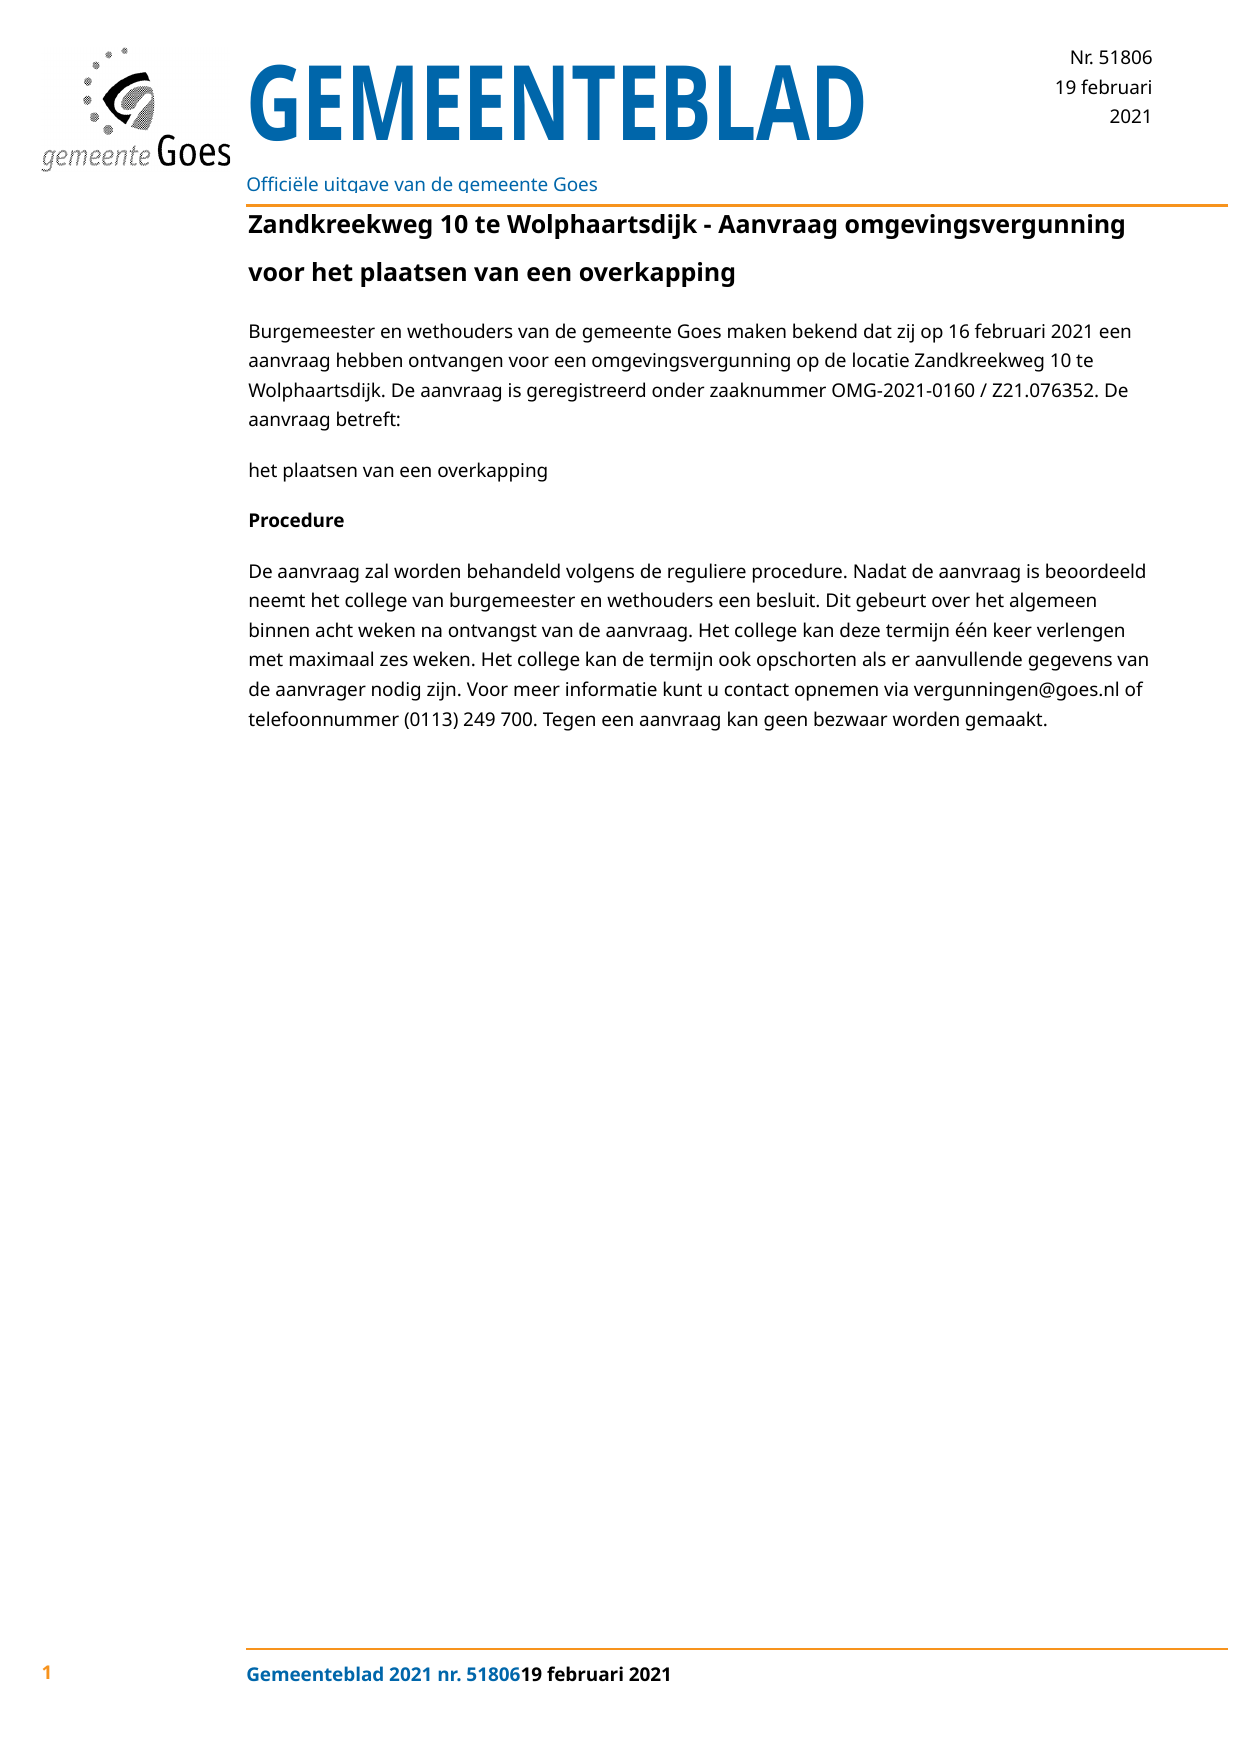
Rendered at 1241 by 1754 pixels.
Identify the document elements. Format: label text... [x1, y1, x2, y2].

text Burgemeester en wethouders van de gemeente Goes maken bekend dat zij op 16 februari 2021 een aanvraag hebben ontvangen voor een omgevingsvergunning op de locatie Zandkreekweg 10 te Wolphaartsdijk. De aanvraag is geregistreerd onder zaaknummer OMG-2021-0160 / Z21.076352. De aanvraag betreft: [248, 318, 1152, 432]
text Procedure [248, 507, 1152, 533]
picture [41, 47, 231, 172]
text De aanvraag zal worden behandeld volgens de reguliere procedure. Nadat de aanvraag is beoordeeld neemt het college van burgemeester en wethouders een besluit. Dit gebeurt over het algemeen binnen acht weken na ontvangst van de aanvraag. Het college kan deze termijn één keer verlengen met maximaal zes weken. Het college kan de termijn ook opschorten als er aanvullende gegevens van de aanvrager nodig zijn. Voor meer informatie kunt u contact opnemen via vergunningen@goes.nl of telefoonnummer (0113) 249 700. Tegen een aanvraag kan geen bezwaar worden gemaakt. [248, 558, 1152, 732]
text Zandkreekweg 10 te Wolphaartsdijk - Aanvraag omgevingsvergunning voor het plaatsen van een overkapping [248, 207, 1152, 288]
text het plaatsen van een overkapping [248, 457, 1152, 483]
